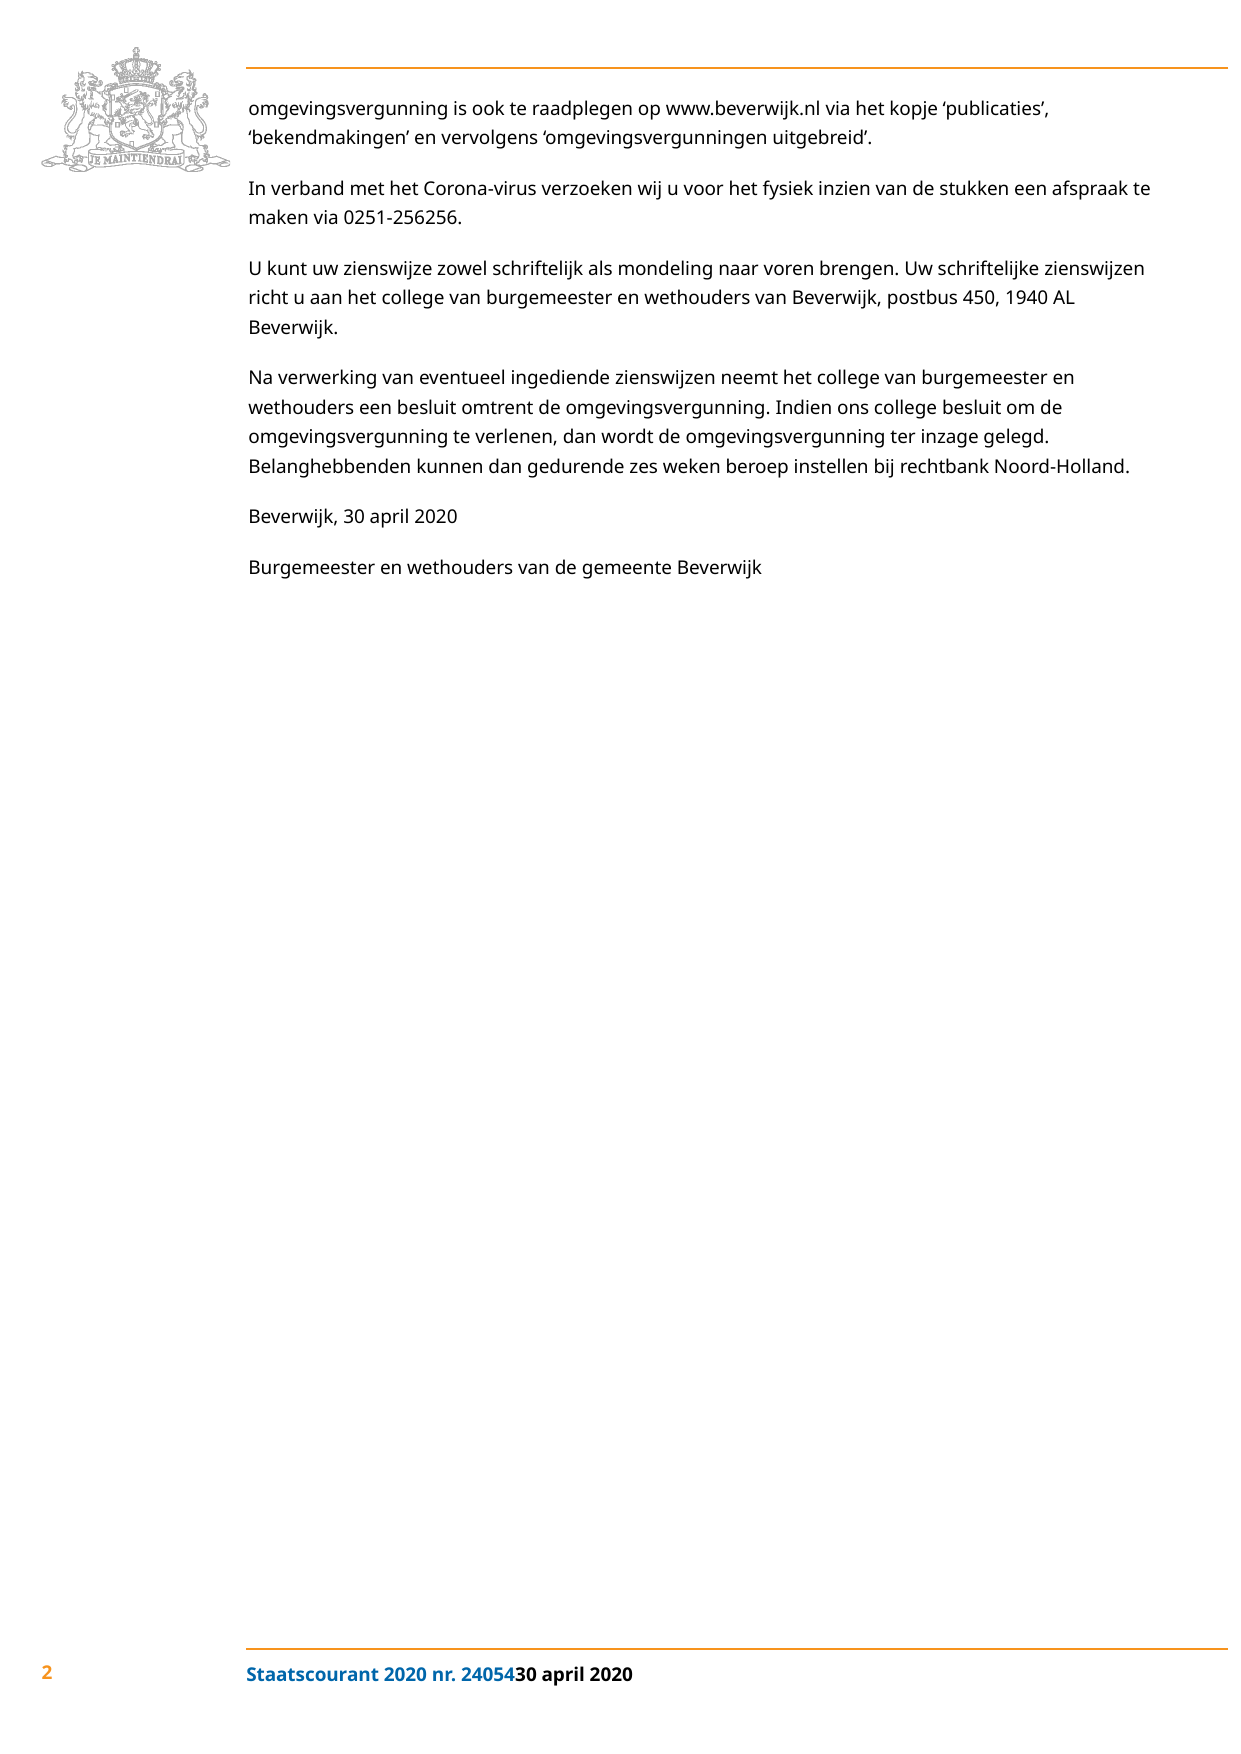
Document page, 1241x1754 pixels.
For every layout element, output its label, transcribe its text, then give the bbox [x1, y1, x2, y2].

text Beverwijk, 30 april 2020 [248, 503, 1152, 529]
text In verband met het Corona-virus verzoeken wij u voor het fysiek inzien van de stukken een afspraak te maken via 0251-256256. [248, 175, 1152, 230]
text Burgemeester en wethouders van de gemeente Beverwijk [248, 554, 1152, 580]
text omgevingsvergunning is ook te raadplegen op www.beverwijk.nl via het kopje ‘publicaties’, ‘bekendmakingen’ en vervolgens ‘omgevingsvergunningen uitgebreid’. [248, 95, 1152, 150]
text Na verwerking van eventueel ingediende zienswijzen neemt het college van burgemeester en wethouders een besluit omtrent de omgevingsvergunning. Indien ons college besluit om de omgevingsvergunning te verlenen, dan wordt de omgevingsvergunning ter inzage gelegd. Belanghebbenden kunnen dan gedurende zes weken beroep instellen bij rechtbank Noord-Holland. [248, 364, 1152, 479]
text U kunt uw zienswijze zowel schriftelijk als mondeling naar voren brengen. Uw schriftelijke zienswijzen richt u aan het college van burgemeester en wethouders van Beverwijk, postbus 450, 1940 AL Beverwijk. [248, 255, 1152, 340]
picture [41, 47, 231, 172]
